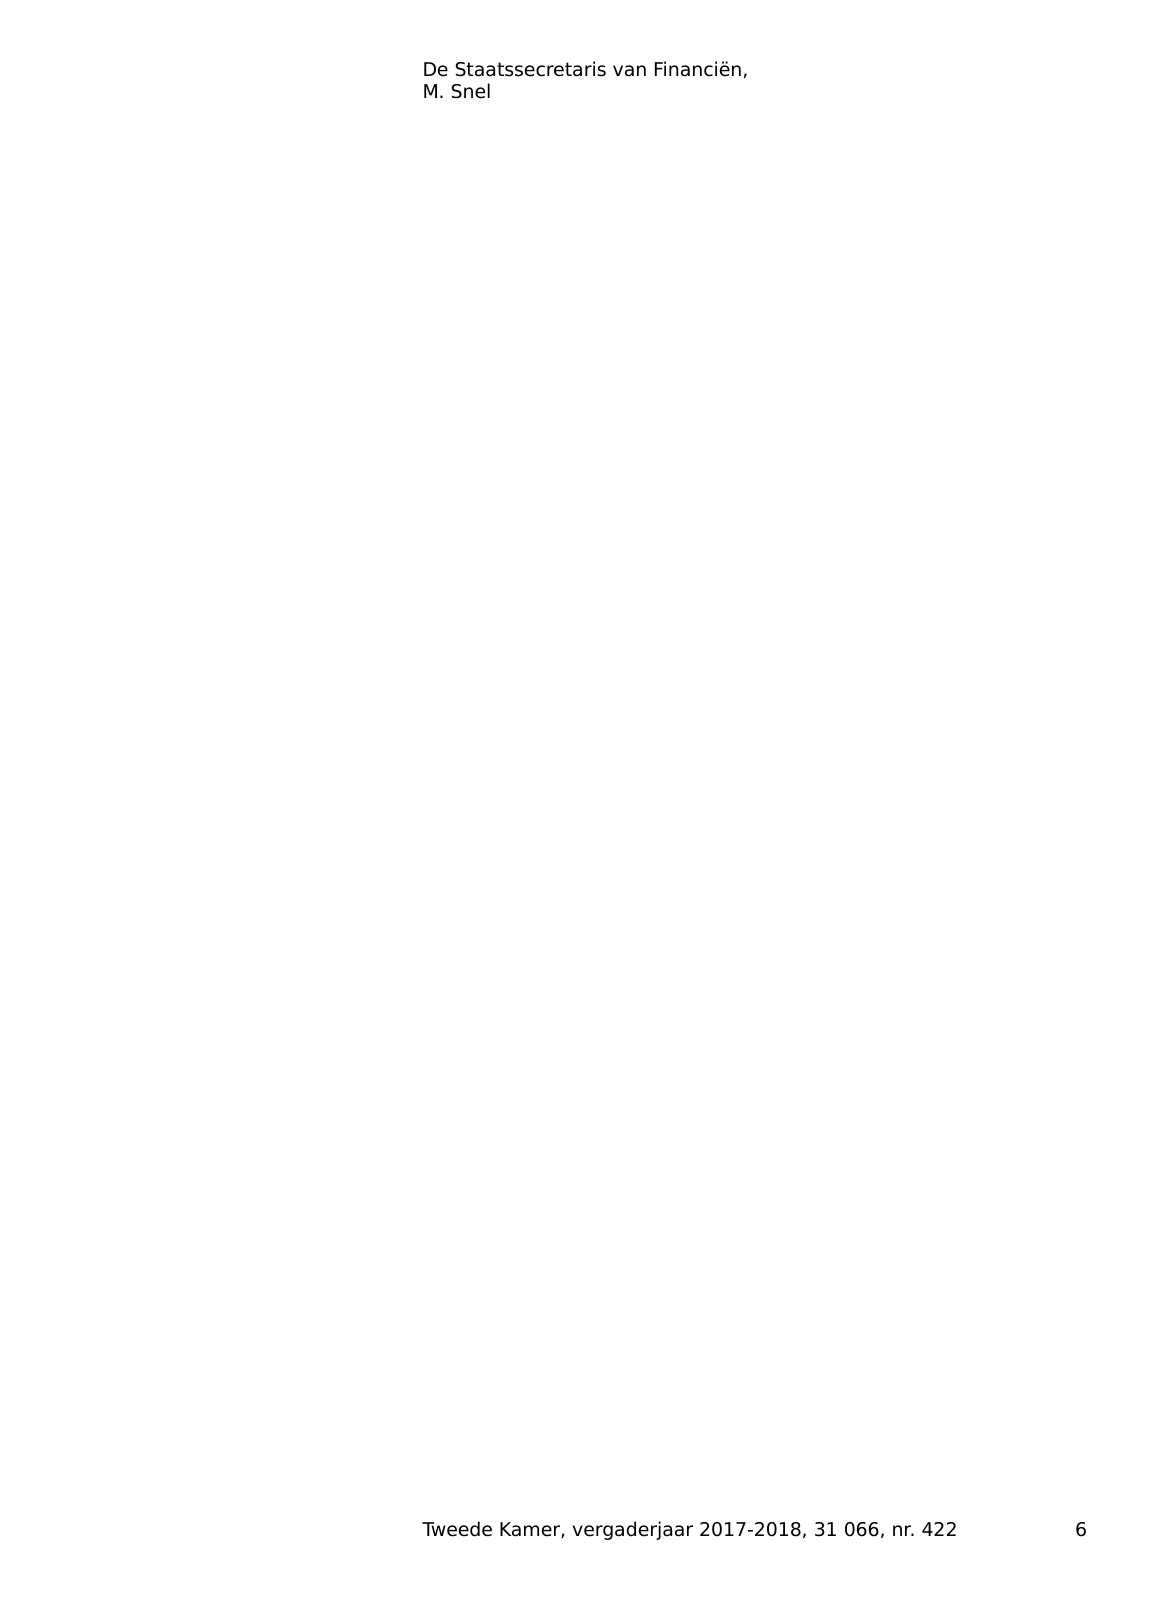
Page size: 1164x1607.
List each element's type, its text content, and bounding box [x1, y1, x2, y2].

text De Staatssecretaris van Financiën, M. Snel [422, 59, 1087, 103]
